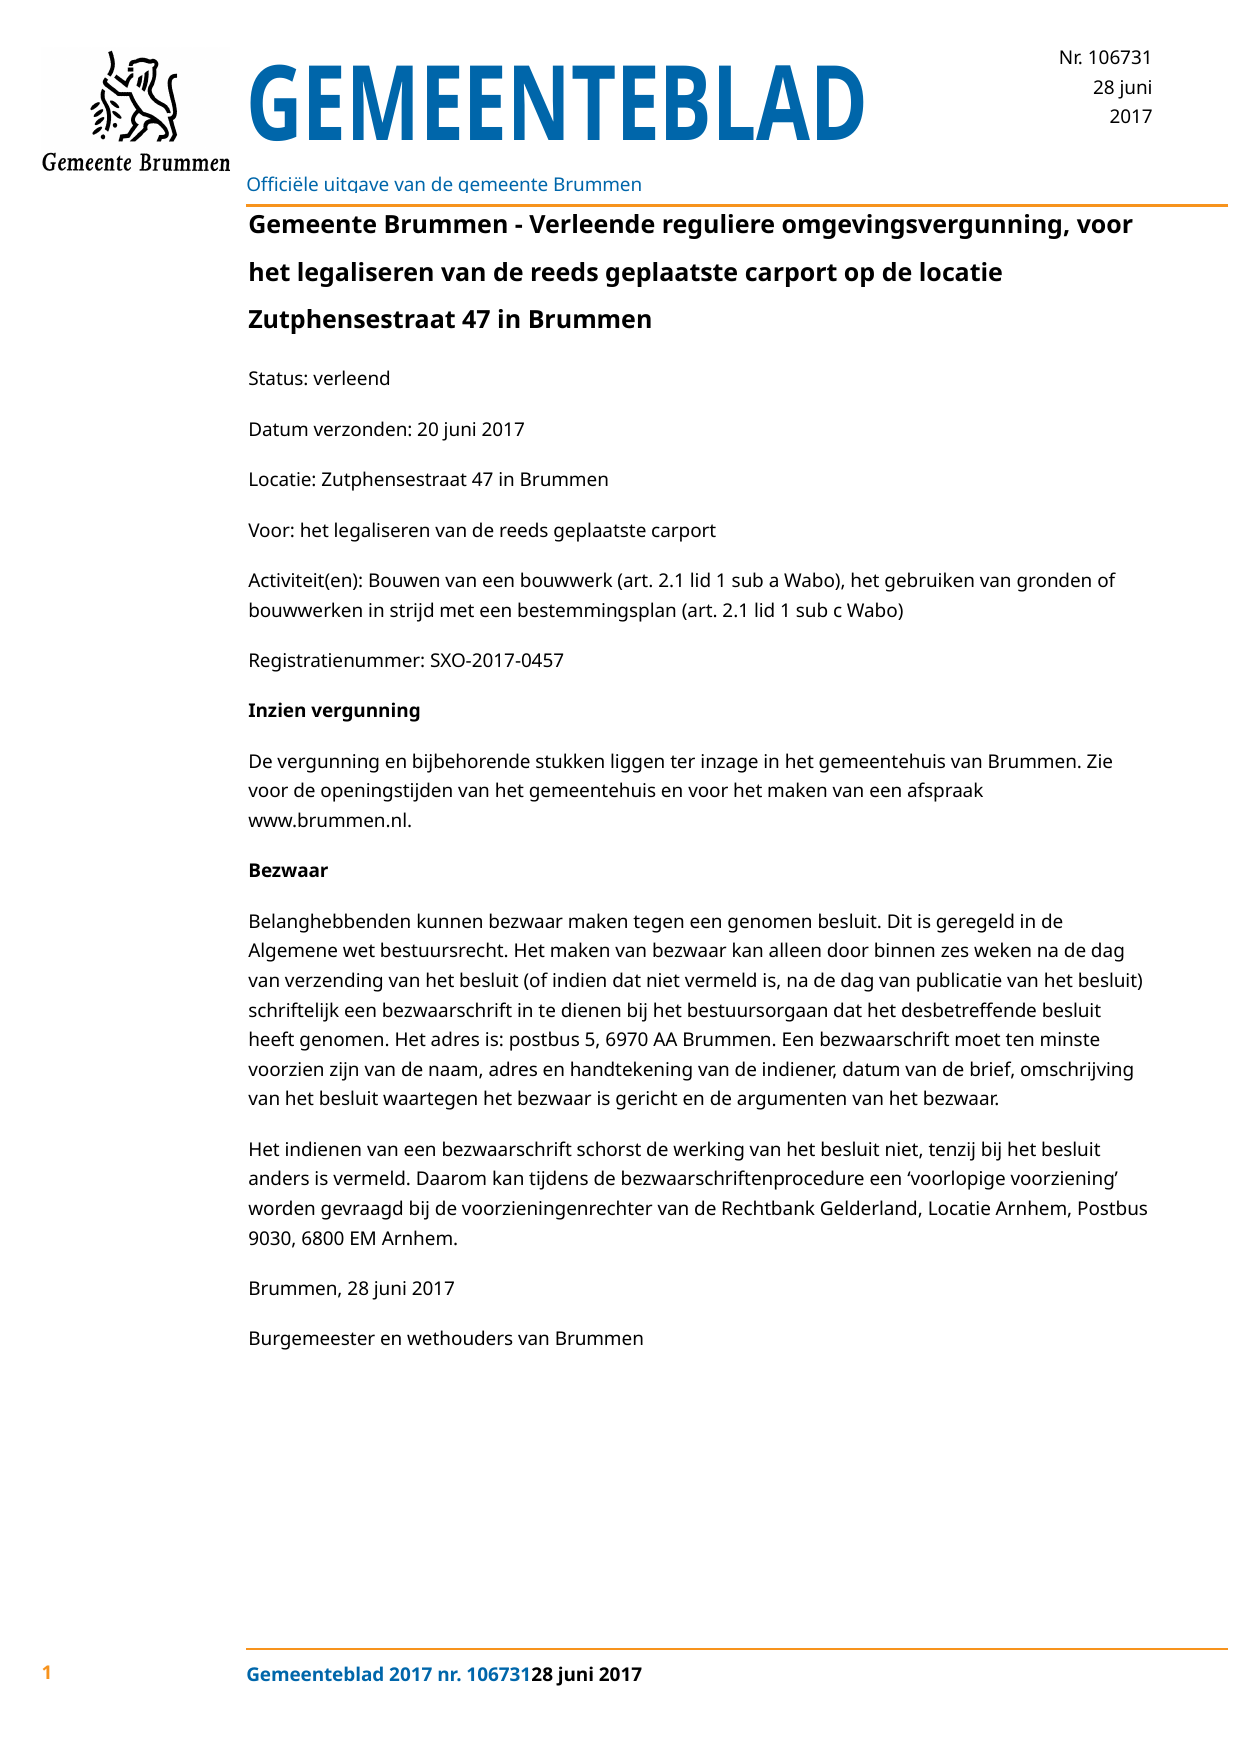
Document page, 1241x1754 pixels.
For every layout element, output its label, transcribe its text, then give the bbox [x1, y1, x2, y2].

picture [41, 47, 231, 172]
text Voor: het legaliseren van de reeds geplaatste carport [248, 517, 1152, 542]
text Locatie: Zutphensestraat 47 in Brummen [248, 466, 1152, 492]
text Belanghebbenden kunnen bezwaar maken tegen een genomen besluit. Dit is geregeld in de Algemene wet bestuursrecht. Het maken van bezwaar kan alleen door binnen zes weken na de dag van verzending van het besluit (of indien dat niet vermeld is, na de dag van publicatie van het besluit) schriftelijk een bezwaarschrift in te dienen bij het bestuursorgaan dat het desbetreffende besluit heeft genomen. Het adres is: postbus 5, 6970 AA Brummen. Een bezwaarschrift moet ten minste voorzien zijn van de naam, adres en handtekening van de indiener, datum van de brief, omschrijving van het besluit waartegen het bezwaar is gericht en de argumenten van het bezwaar. [248, 908, 1152, 1111]
text Brummen, 28 juni 2017 [248, 1275, 1152, 1301]
text Activiteit(en): Bouwen van een bouwwerk (art. 2.1 lid 1 sub a Wabo), het gebruiken van gronden of bouwwerken in strijd met een bestemmingsplan (art. 2.1 lid 1 sub c Wabo) [248, 567, 1152, 622]
text Registratienummer: SXO-2017-0457 [248, 647, 1152, 673]
text Inzien vergunning [248, 698, 1152, 723]
text Datum verzonden: 20 juni 2017 [248, 416, 1152, 442]
text De vergunning en bijbehorende stukken liggen ter inzage in het gemeentehuis van Brummen. Zie voor de openingstijden van het gemeentehuis en voor het maken van een afspraak www.brummen.nl. [248, 748, 1152, 833]
text Status: verleend [248, 366, 1152, 391]
text Bezwaar [248, 858, 1152, 883]
text Het indienen van een bezwaarschrift schorst de werking van het besluit niet, tenzij bij het besluit anders is vermeld. Daarom kan tijdens de bezwaarschriftenprocedure een ‘voorlopige voorziening’ worden gevraagd bij de voorzieningenrechter van de Rechtbank Gelderland, Locatie Arnhem, Postbus 9030, 6800 EM Arnhem. [248, 1136, 1152, 1250]
text Gemeente Brummen - Verleende reguliere omgevingsvergunning, voor het legaliseren van de reeds geplaatste carport op de locatie Zutphensestraat 47 in Brummen [248, 207, 1152, 336]
text Burgemeester en wethouders van Brummen [248, 1326, 1152, 1351]
